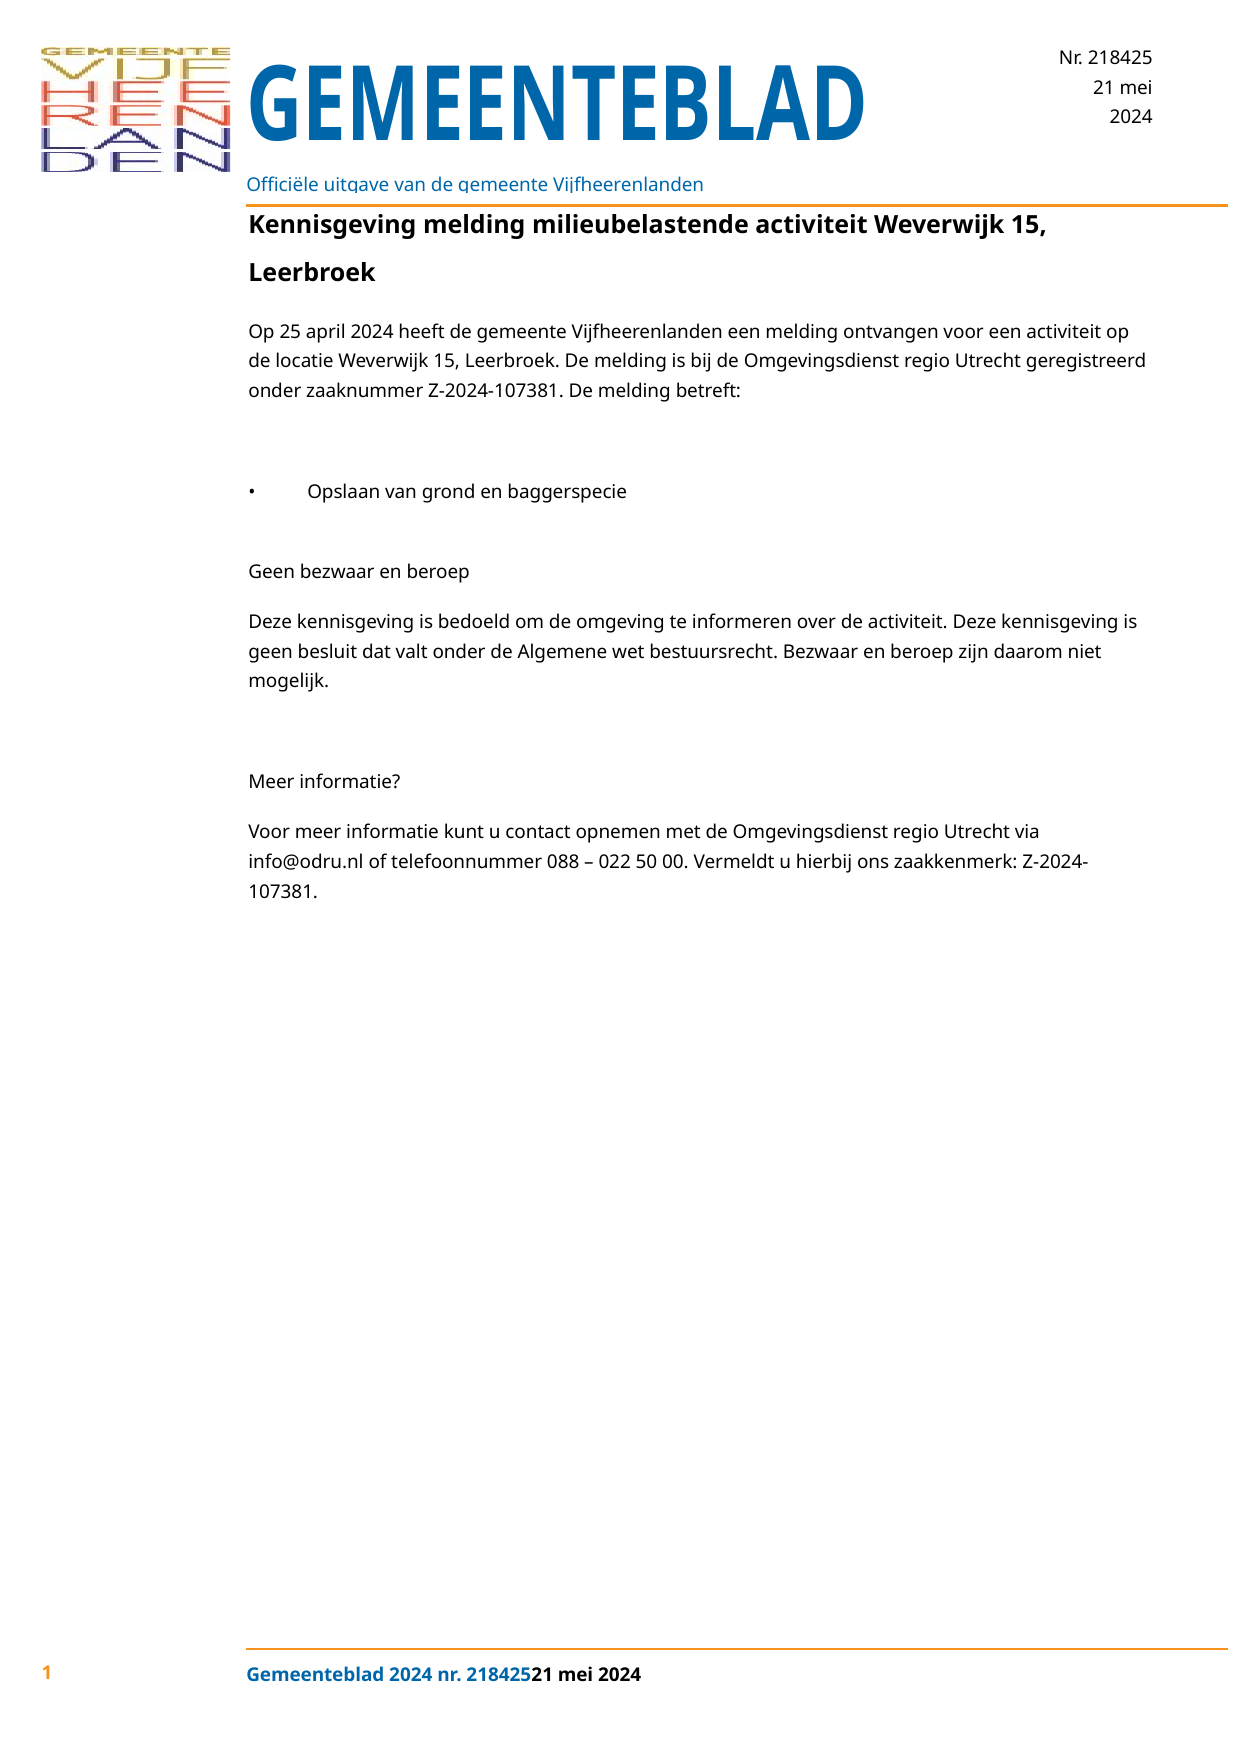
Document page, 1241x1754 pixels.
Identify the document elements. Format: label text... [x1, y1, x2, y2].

list Opslaan van grond en baggerspecie [248, 478, 1152, 504]
text Meer informatie? [248, 768, 1152, 794]
text Geen bezwaar en beroep [248, 558, 1152, 584]
text Kennisgeving melding milieubelastende activiteit Weverwijk 15, Leerbroek [248, 207, 1152, 288]
text Voor meer informatie kunt u contact opnemen met de Omgevingsdienst regio Utrecht via info@odru.nl of telefoonnummer 088 – 022 50 00. Vermeldt u hierbij ons zaakkenmerk: Z-2024-107381. [248, 819, 1152, 904]
picture [41, 47, 231, 172]
text Op 25 april 2024 heeft de gemeente Vijfheerenlanden een melding ontvangen voor een activiteit op de locatie Weverwijk 15, Leerbroek. De melding is bij de Omgevingsdienst regio Utrecht geregistreerd onder zaaknummer Z-2024-107381. De melding betreft: [248, 318, 1152, 403]
text Deze kennisgeving is bedoeld om de omgeving te informeren over de activiteit. Deze kennisgeving is geen besluit dat valt onder de Algemene wet bestuursrecht. Bezwaar en beroep zijn daarom niet mogelijk. [248, 608, 1152, 693]
